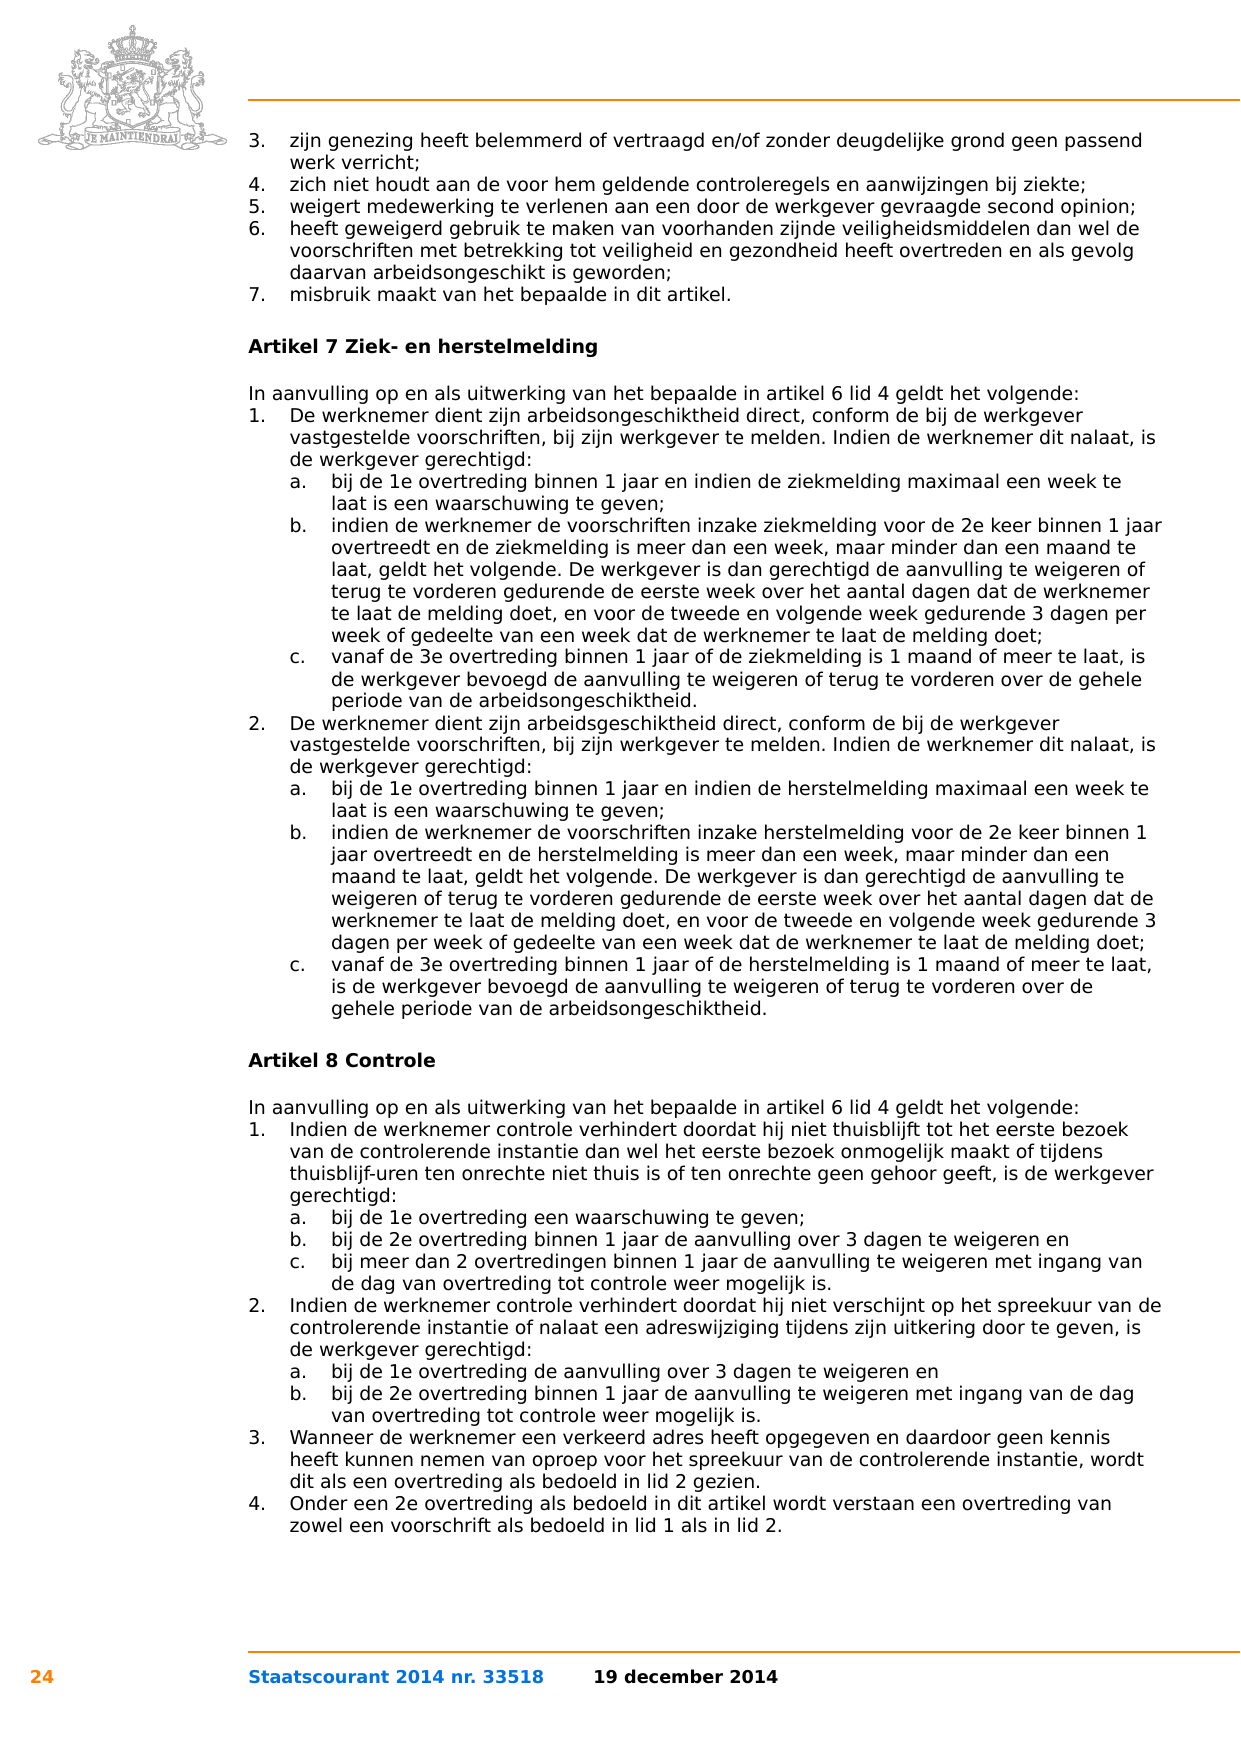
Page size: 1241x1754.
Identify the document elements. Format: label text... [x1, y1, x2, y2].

text 4. Onder een 2e overtreding als bedoeld in dit artikel wordt verstaan een overtreding van zowel een voorschrift als bedoeld in lid 1 als in lid 2. [248, 1493, 1163, 1537]
text 2. Indien de werknemer controle verhindert doordat hij niet verschijnt op het spreekuur van de controlerende instantie of nalaat een adreswijziging tijdens zijn uitkering door te geven, is de werkgever gerechtigd: [248, 1295, 1163, 1361]
text 6. heeft geweigerd gebruik te maken van voorhanden zijnde veiligheidsmiddelen dan wel de voorschriften met betrekking tot veiligheid en gezondheid heeft overtreden en als gevolg daarvan arbeidsongeschikt is geworden; [248, 218, 1163, 284]
text 1. Indien de werknemer controle verhindert doordat hij niet thuisblijft tot het eerste bezoek van de controlerende instantie dan wel het eerste bezoek onmogelijk maakt of tijdens thuisblijf-uren ten onrechte niet thuis is of ten onrechte geen gehoor geeft, is de werkgever gerechtigd: [248, 1119, 1163, 1207]
text b. indien de werknemer de voorschriften inzake ziekmelding voor de 2e keer binnen 1 jaar overtreedt en de ziekmelding is meer dan een week, maar minder dan een maand te laat, geldt het volgende. De werkgever is dan gerechtigd de aanvulling te weigeren of terug te vorderen gedurende de eerste week over het aantal dagen dat de werknemer te laat de melding doet, en voor de tweede en volgende week gedurende 3 dagen per week of gedeelte van een week dat de werknemer te laat de melding doet; [289, 514, 1163, 646]
text b. bij de 2e overtreding binnen 1 jaar de aanvulling te weigeren met ingang van de dag van overtreding tot controle weer mogelijk is. [289, 1383, 1163, 1427]
text 4. zich niet houdt aan de voor hem geldende controleregels en aanwijzingen bij ziekte; [248, 174, 1163, 196]
subtitle Artikel 8 Controle [248, 1050, 1163, 1072]
text a. bij de 1e overtreding binnen 1 jaar en indien de herstelmelding maximaal een week te laat is een waarschuwing te geven; [289, 778, 1163, 822]
text 2. De werknemer dient zijn arbeidsgeschiktheid direct, conform de bij de werkgever vastgestelde voorschriften, bij zijn werkgever te melden. Indien de werknemer dit nalaat, is de werkgever gerechtigd: [248, 712, 1163, 778]
picture [38, 25, 227, 150]
text a. bij de 1e overtreding binnen 1 jaar en indien de ziekmelding maximaal een week te laat is een waarschuwing te geven; [289, 471, 1163, 514]
text In aanvulling op en als uitwerking van het bepaalde in artikel 6 lid 4 geldt het volgende: [248, 383, 1163, 405]
text a. bij de 1e overtreding de aanvulling over 3 dagen te weigeren en [289, 1361, 1163, 1383]
text c. bij meer dan 2 overtredingen binnen 1 jaar de aanvulling te weigeren met ingang van de dag van overtreding tot controle weer mogelijk is. [289, 1251, 1163, 1295]
text c. vanaf de 3e overtreding binnen 1 jaar of de herstelmelding is 1 maand of meer te laat, is de werkgever bevoegd de aanvulling te weigeren of terug te vorderen over de gehele periode van de arbeidsongeschiktheid. [289, 954, 1163, 1020]
text 3. zijn genezing heeft belemmerd of vertraagd en/of zonder deugdelijke grond geen passend werk verricht; [248, 130, 1163, 174]
text 7. misbruik maakt van het bepaalde in dit artikel. [248, 284, 1163, 306]
text 3. Wanneer de werknemer een verkeerd adres heeft opgegeven en daardoor geen kennis heeft kunnen nemen van oproep voor het spreekuur van de controlerende instantie, wordt dit als een overtreding als bedoeld in lid 2 gezien. [248, 1427, 1163, 1493]
text 5. weigert medewerking te verlenen aan een door de werkgever gevraagde second opinion; [248, 196, 1163, 218]
text b. indien de werknemer de voorschriften inzake herstelmelding voor de 2e keer binnen 1 jaar overtreedt en de herstelmelding is meer dan een week, maar minder dan een maand te laat, geldt het volgende. De werkgever is dan gerechtigd de aanvulling te weigeren of terug te vorderen gedurende de eerste week over het aantal dagen dat de werknemer te laat de melding doet, en voor de tweede en volgende week gedurende 3 dagen per week of gedeelte van een week dat de werknemer te laat de melding doet; [289, 822, 1163, 954]
text 1. De werknemer dient zijn arbeidsongeschiktheid direct, conform de bij de werkgever vastgestelde voorschriften, bij zijn werkgever te melden. Indien de werknemer dit nalaat, is de werkgever gerechtigd: [248, 405, 1163, 471]
text c. vanaf de 3e overtreding binnen 1 jaar of de ziekmelding is 1 maand of meer te laat, is de werkgever bevoegd de aanvulling te weigeren of terug te vorderen over de gehele periode van de arbeidsongeschiktheid. [289, 646, 1163, 712]
text a. bij de 1e overtreding een waarschuwing te geven; [289, 1207, 1163, 1229]
subtitle Artikel 7 Ziek- en herstelmelding [248, 336, 1163, 358]
text In aanvulling op en als uitwerking van het bepaalde in artikel 6 lid 4 geldt het volgende: [248, 1097, 1163, 1119]
text b. bij de 2e overtreding binnen 1 jaar de aanvulling over 3 dagen te weigeren en [289, 1229, 1163, 1251]
